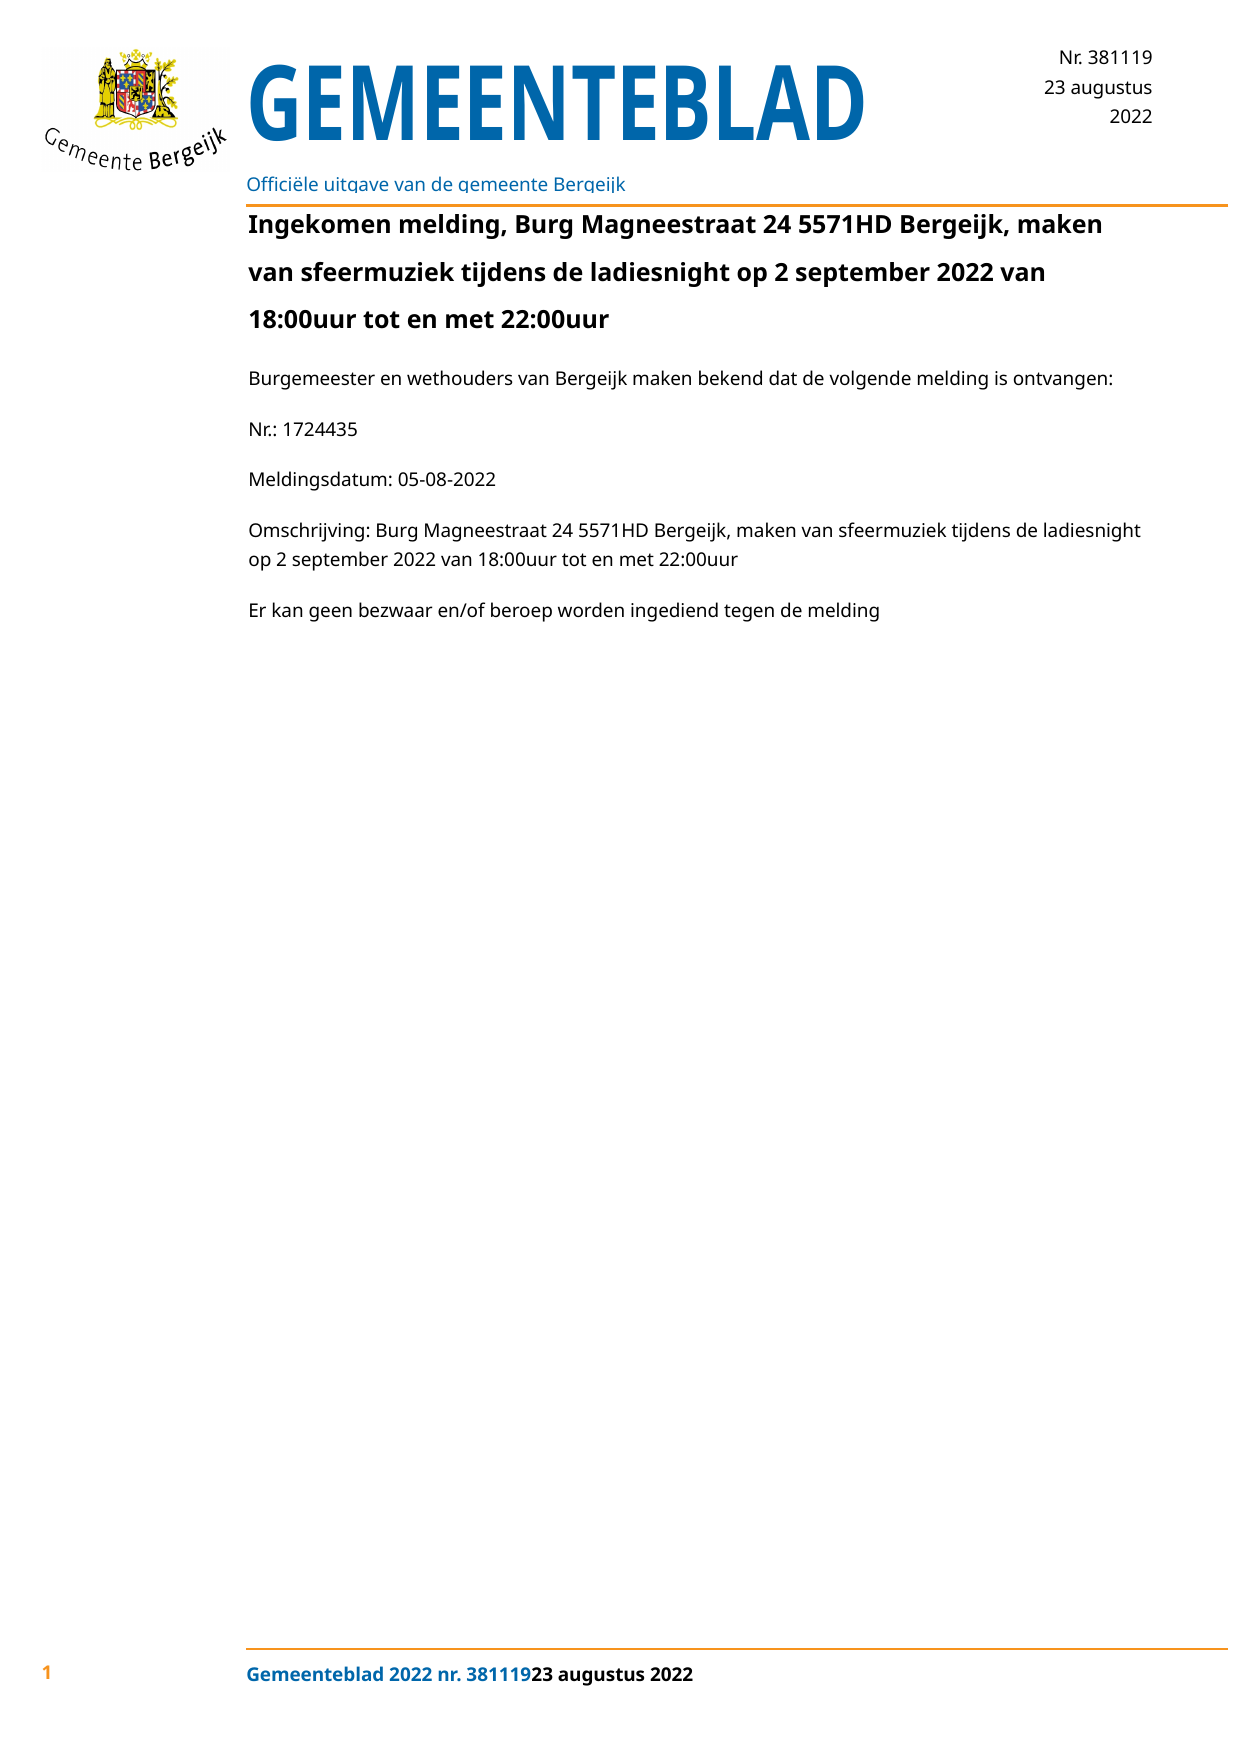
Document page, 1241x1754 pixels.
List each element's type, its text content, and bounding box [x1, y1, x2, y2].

text Er kan geen bezwaar en/of beroep worden ingediend tegen de melding [248, 597, 1152, 622]
picture [41, 47, 231, 172]
text Meldingsdatum: 05-08-2022 [248, 466, 1152, 492]
text Omschrijving: Burg Magneestraat 24 5571HD Bergeijk, maken van sfeermuziek tijdens de ladiesnight op 2 september 2022 van 18:00uur tot en met 22:00uur [248, 517, 1152, 572]
text Burgemeester en wethouders van Bergeijk maken bekend dat de volgende melding is ontvangen: [248, 366, 1152, 391]
text Nr.: 1724435 [248, 416, 1152, 442]
text Ingekomen melding, Burg Magneestraat 24 5571HD Bergeijk, maken van sfeermuziek tijdens de ladiesnight op 2 september 2022 van 18:00uur tot en met 22:00uur [248, 207, 1152, 336]
